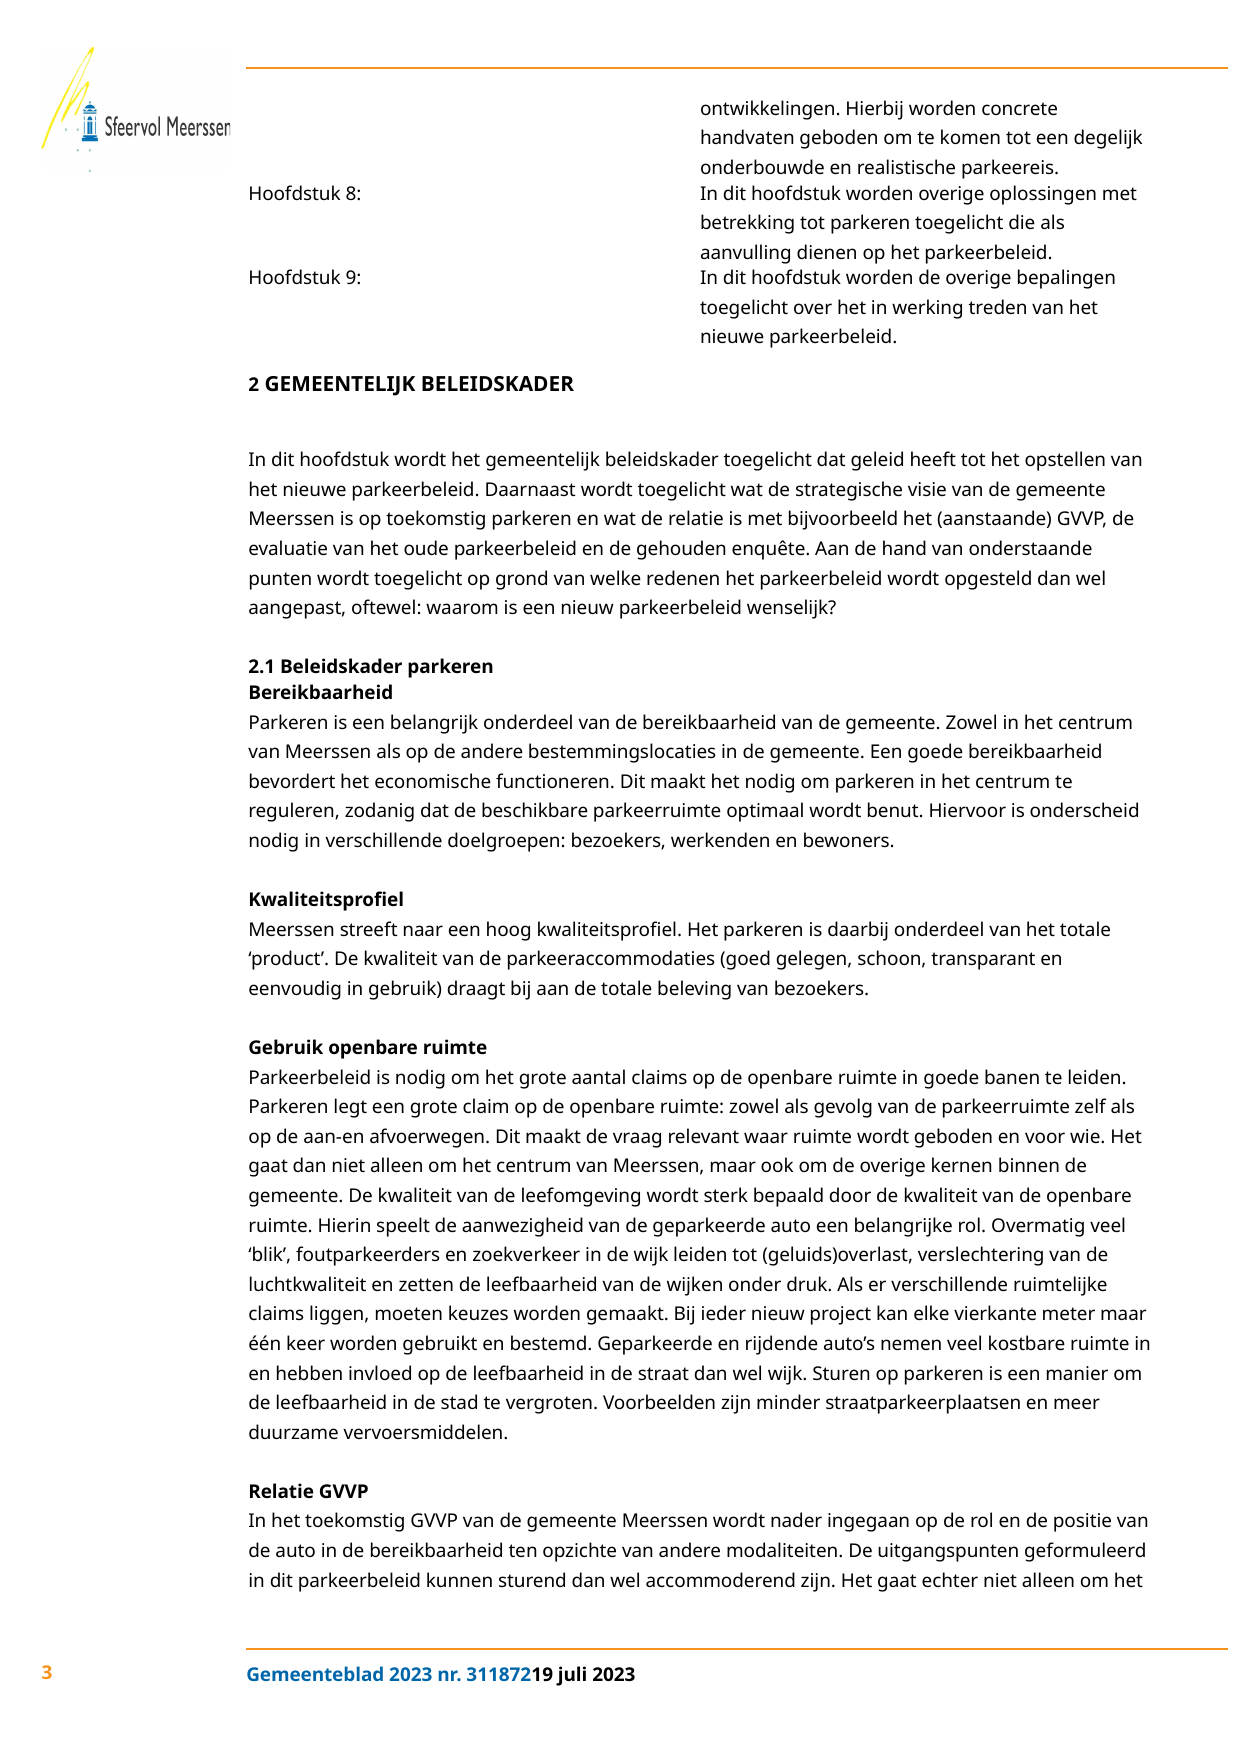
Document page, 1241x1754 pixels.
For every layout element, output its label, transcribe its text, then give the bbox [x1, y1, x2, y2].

text Kwaliteitsprofiel [248, 886, 1152, 912]
text Parkeerbeleid is nodig om het grote aantal claims op de openbare ruimte in goede banen te leiden. Parkeren legt een grote claim op de openbare ruimte: zowel als gevolg van de parkeerruimte zelf als op de aan-en afvoerwegen. Dit maakt de vraag relevant waar ruimte wordt geboden en voor wie. Het gaat dan niet alleen om het centrum van Meerssen, maar ook om de overige kernen binnen de gemeente. De kwaliteit van de leefomgeving wordt sterk bepaald door de kwaliteit van de openbare ruimte. Hierin speelt de aanwezigheid van de geparkeerde auto een belangrijke rol. Overmatig veel ‘blik’, foutparkeerders en zoekverkeer in de wijk leiden tot (geluids)overlast, verslechtering van de luchtkwaliteit en zetten de leefbaarheid van de wijken onder druk. Als er verschillende ruimtelijke claims liggen, moeten keuzes worden gemaakt. Bij ieder nieuw project kan elke vierkante meter maar één keer worden gebruikt en bestemd. Geparkeerde en rijdende auto’s nemen veel kostbare ruimte in en hebben invloed op de leefbaarheid in de straat dan wel wijk. Sturen op parkeren is een manier om de leefbaarheid in de stad te vergroten. Voorbeelden zijn minder straatparkeerplaatsen en meer duurzame vervoersmiddelen. [248, 1064, 1152, 1444]
text Relatie GVVP [248, 1478, 1152, 1504]
text In dit hoofdstuk wordt het gemeentelijk beleidskader toegelicht dat geleid heeft tot het opstellen van het nieuwe parkeerbeleid. Daarnaast wordt toegelicht wat de strategische visie van de gemeente Meerssen is op toekomstig parkeren en wat de relatie is met bijvoorbeeld het (aanstaande) GVVP, de evaluatie van het oude parkeerbeleid en de gehouden enquête. Aan de hand van onderstaande punten wordt toegelicht op grond van welke redenen het parkeerbeleid wordt opgesteld dan wel aangepast, oftewel: waarom is een nieuw parkeerbeleid wenselijk? [248, 446, 1152, 620]
table_cell In dit hoofdstuk worden de overige bepalingen toegelicht over het in werking treden van het nieuwe parkeerbeleid. [700, 265, 1152, 349]
text Parkeren is een belangrijk onderdeel van de bereikbaarheid van de gemeente. Zowel in het centrum van Meerssen als op de andere bestemmingslocaties in de gemeente. Een goede bereikbaarheid bevordert het economische functioneren. Dit maakt het nodig om parkeren in het centrum te reguleren, zodanig dat de beschikbare parkeerruimte optimaal wordt benut. Hiervoor is onderscheid nodig in verschillende doelgroepen: bezoekers, werkenden en bewoners. [248, 709, 1152, 853]
table_cell Hoofdstuk 8: [248, 180, 700, 264]
text 2.1 Beleidskader parkeren [248, 653, 1152, 679]
table_cell In dit hoofdstuk worden overige oplossingen met betrekking tot parkeren toegelicht die als aanvulling dienen op het parkeerbeleid. [700, 180, 1152, 264]
table_cell [248, 95, 700, 180]
text Gebruik openbare ruimte [248, 1034, 1152, 1060]
text In het toekomstig GVVP van de gemeente Meerssen wordt nader ingegaan op de rol en de positie van de auto in de bereikbaarheid ten opzichte van andere modaliteiten. De uitgangspunten geformuleerd in dit parkeerbeleid kunnen sturend dan wel accommoderend zijn. Het gaat echter niet alleen om het [248, 1508, 1152, 1592]
text 2 GEMEENTELIJK BELEIDSKADER [248, 369, 1152, 397]
table_cell Hoofdstuk 9: [248, 265, 700, 349]
table_cell ontwikkelingen. Hierbij worden concrete handvaten geboden om te komen tot een degelijk onderbouwde en realistische parkeereis. [700, 95, 1152, 180]
text Bereikbaarheid [248, 679, 1152, 705]
picture [41, 47, 231, 172]
text Meerssen streeft naar een hoog kwaliteitsprofiel. Het parkeren is daarbij onderdeel van het totale ‘product’. De kwaliteit van de parkeeraccommodaties (goed gelegen, schoon, transparant en eenvoudig in gebruik) draagt bij aan de totale beleving van bezoekers. [248, 916, 1152, 1001]
